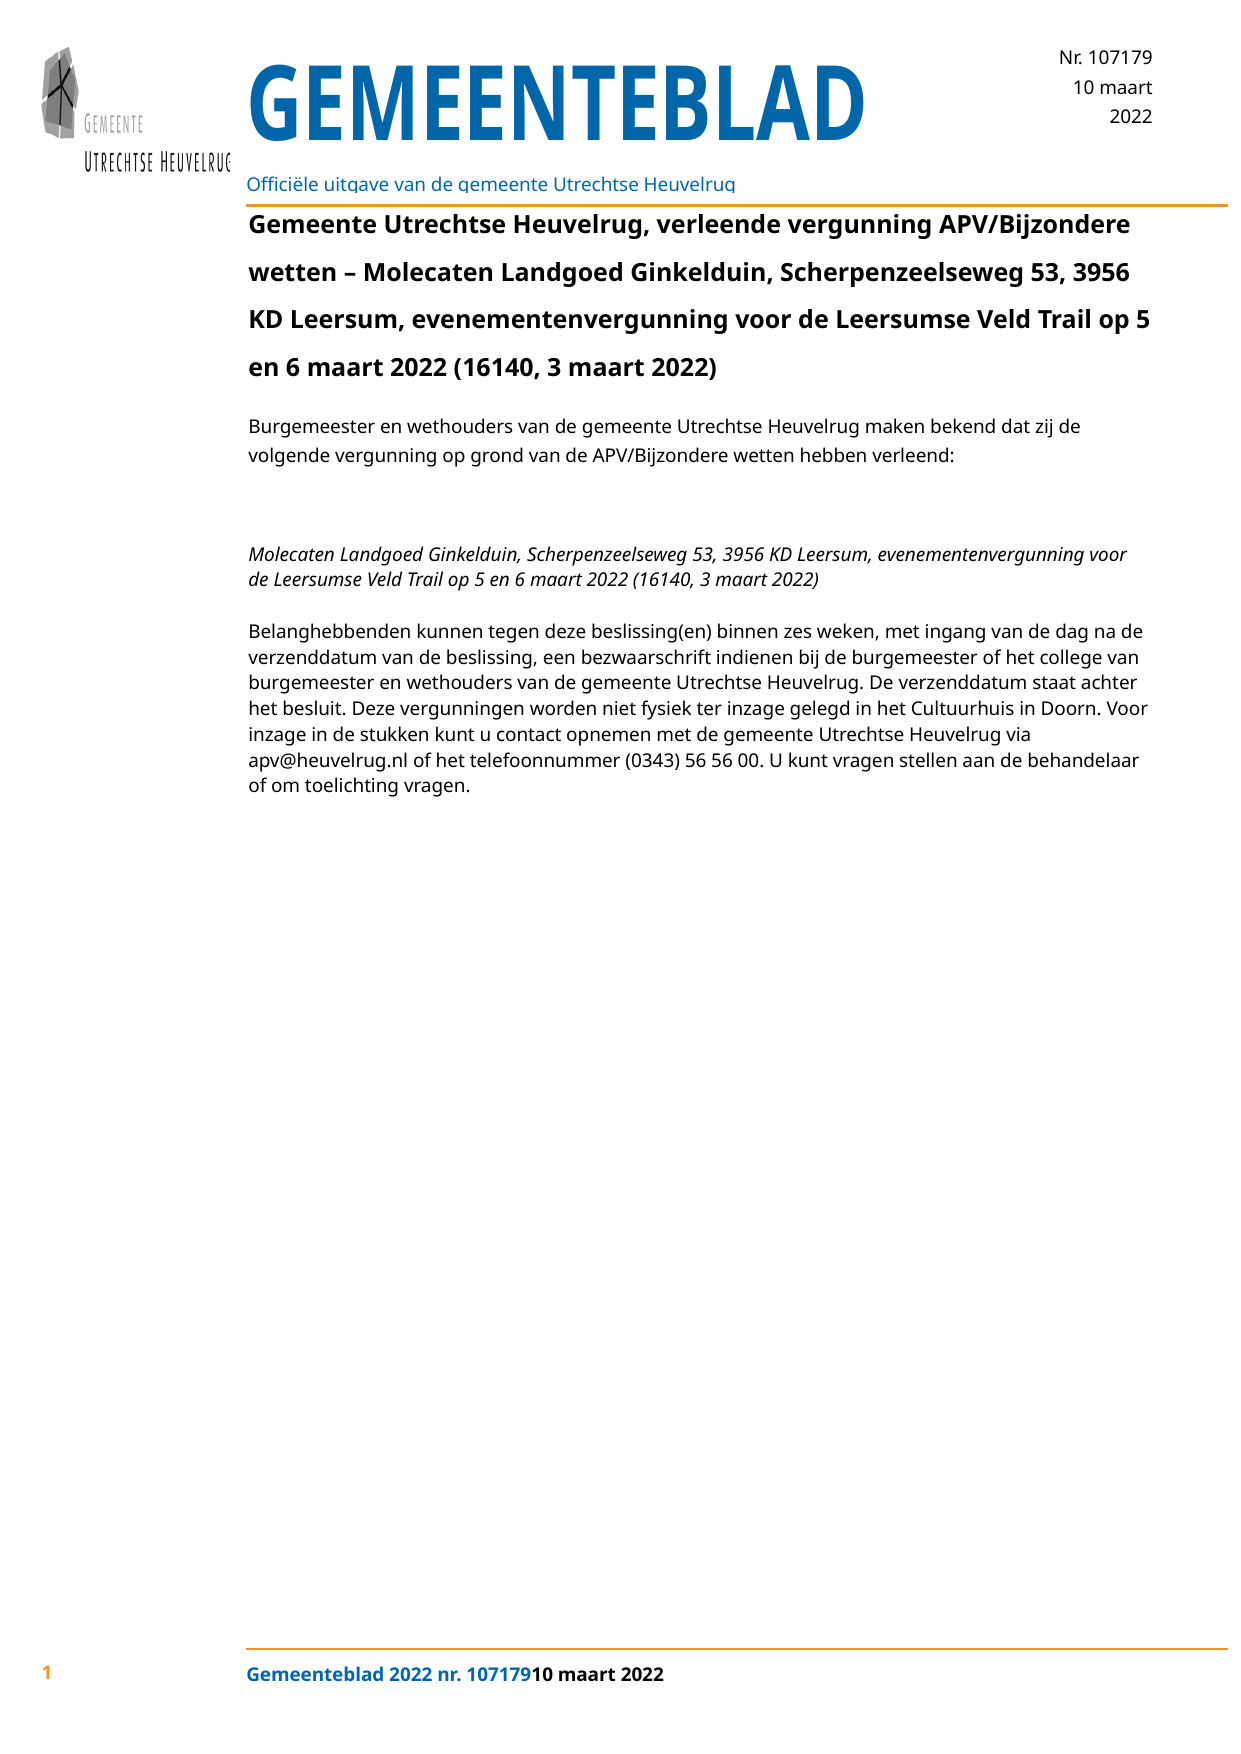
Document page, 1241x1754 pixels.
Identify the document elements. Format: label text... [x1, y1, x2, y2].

text Belanghebbenden kunnen tegen deze beslissing(en) binnen zes weken, met ingang van de dag na de verzenddatum van de beslissing, een bezwaarschrift indienen bij de burgemeester of het college van burgemeester en wethouders van de gemeente Utrechtse Heuvelrug. De verzenddatum staat achter het besluit. Deze vergunningen worden niet fysiek ter inzage gelegd in het Cultuurhuis in Doorn. Voor inzage in de stukken kunt u contact opnemen met de gemeente Utrechtse Heuvelrug via apv@heuvelrug.nl of het telefoonnummer (0343) 56 56 00. U kunt vragen stellen aan de behandelaar of om toelichting vragen. [248, 618, 1152, 798]
text Burgemeester en wethouders van de gemeente Utrechtse Heuvelrug maken bekend dat zij de volgende vergunning op grond van de APV/Bijzondere wetten hebben verleend: [248, 413, 1152, 468]
text Gemeente Utrechtse Heuvelrug, verleende vergunning APV/Bijzondere wetten – Molecaten Landgoed Ginkelduin, Scherpenzeelseweg 53, 3956 KD Leersum, evenementenvergunning voor de Leersumse Veld Trail op 5 en 6 maart 2022 (16140, 3 maart 2022) [248, 207, 1152, 384]
picture [41, 47, 231, 172]
text Molecaten Landgoed Ginkelduin, Scherpenzeelseweg 53, 3956 KD Leersum, evenementenvergunning voor de Leersumse Veld Trail op 5 en 6 maart 2022 (16140, 3 maart 2022) [248, 541, 1152, 592]
